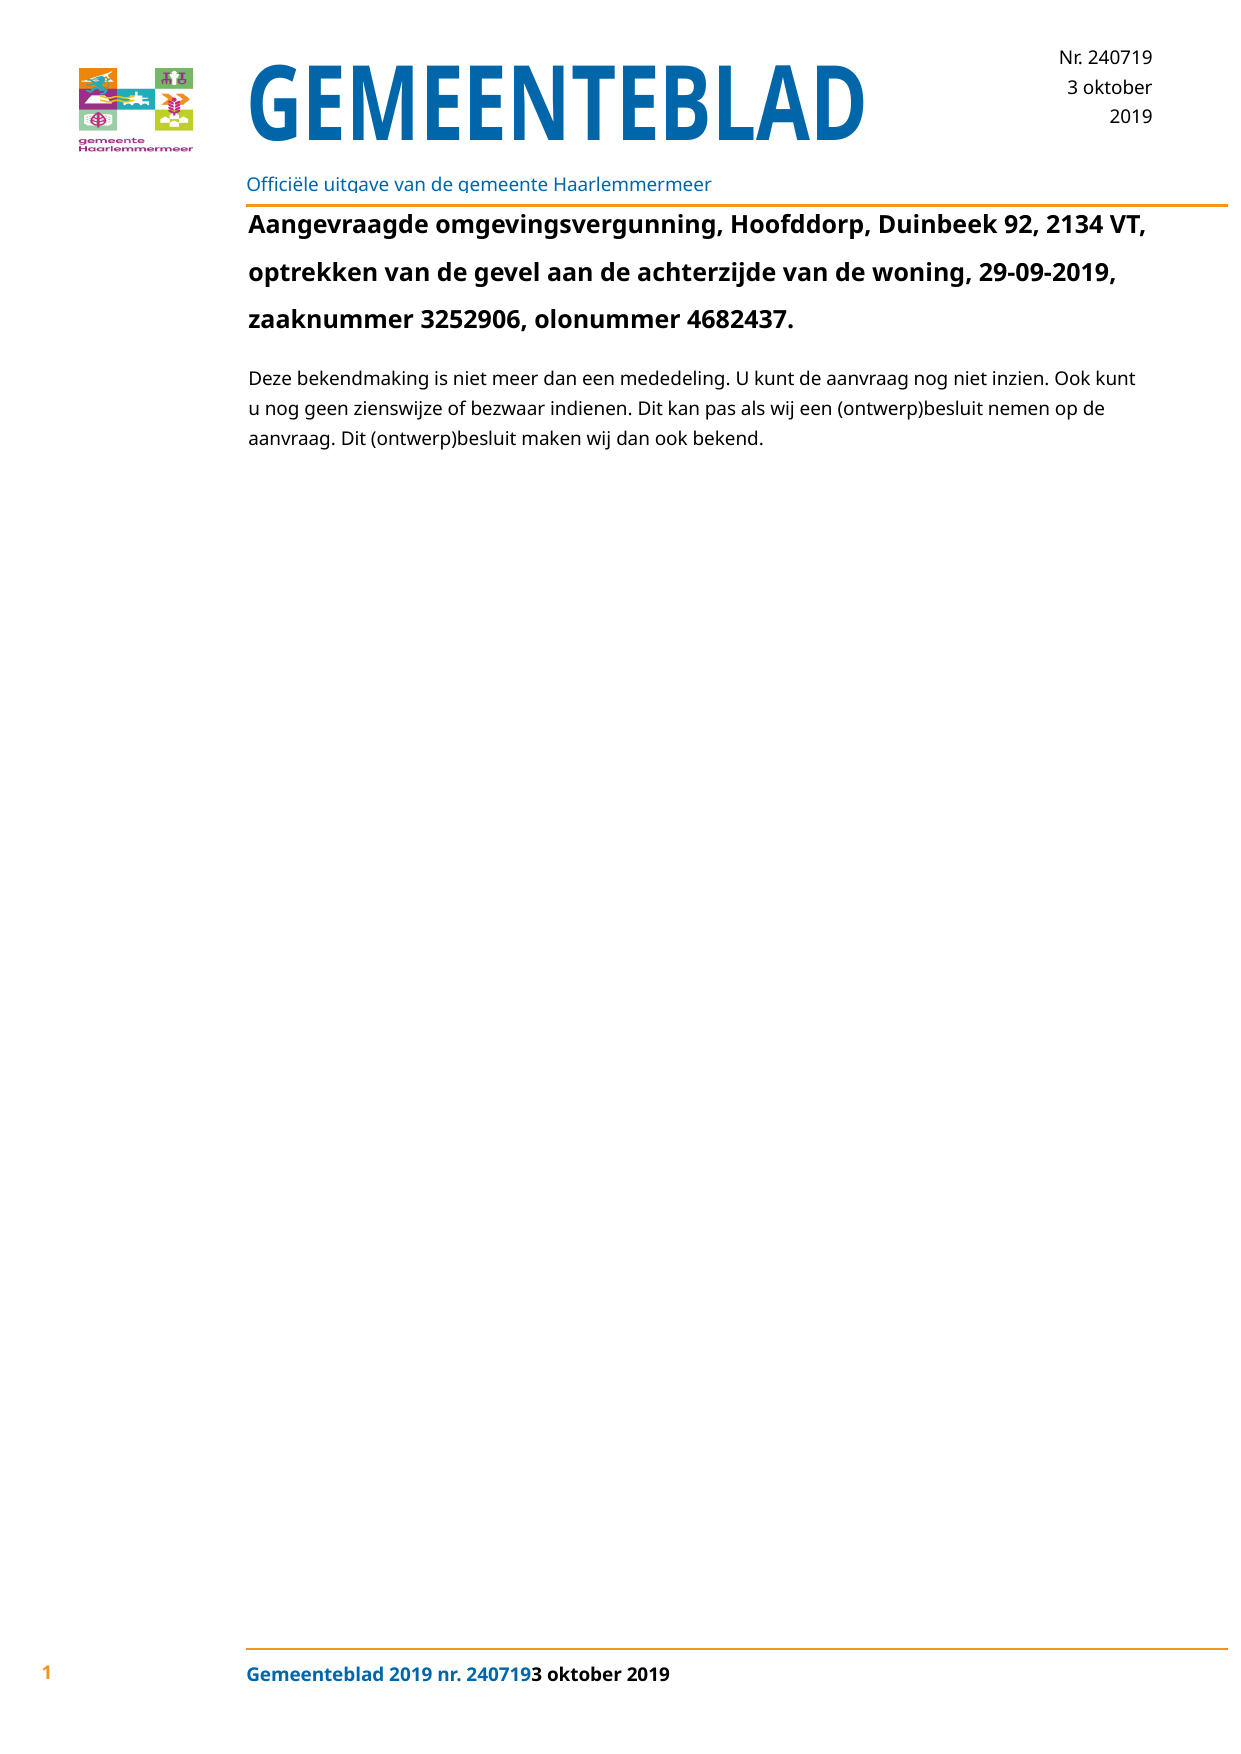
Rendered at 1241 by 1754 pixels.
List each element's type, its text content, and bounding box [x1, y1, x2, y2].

picture [41, 47, 231, 172]
text Aangevraagde omgevingsvergunning, Hoofddorp, Duinbeek 92, 2134 VT, optrekken van de gevel aan de achterzijde van de woning, 29-09-2019, zaaknummer 3252906, olonummer 4682437. [248, 207, 1152, 336]
text Deze bekendmaking is niet meer dan een mededeling. U kunt de aanvraag nog niet inzien. Ook kunt u nog geen zienswijze of bezwaar indienen. Dit kan pas als wij een (ontwerp)besluit nemen op de aanvraag. Dit (ontwerp)besluit maken wij dan ook bekend. [248, 366, 1152, 450]
